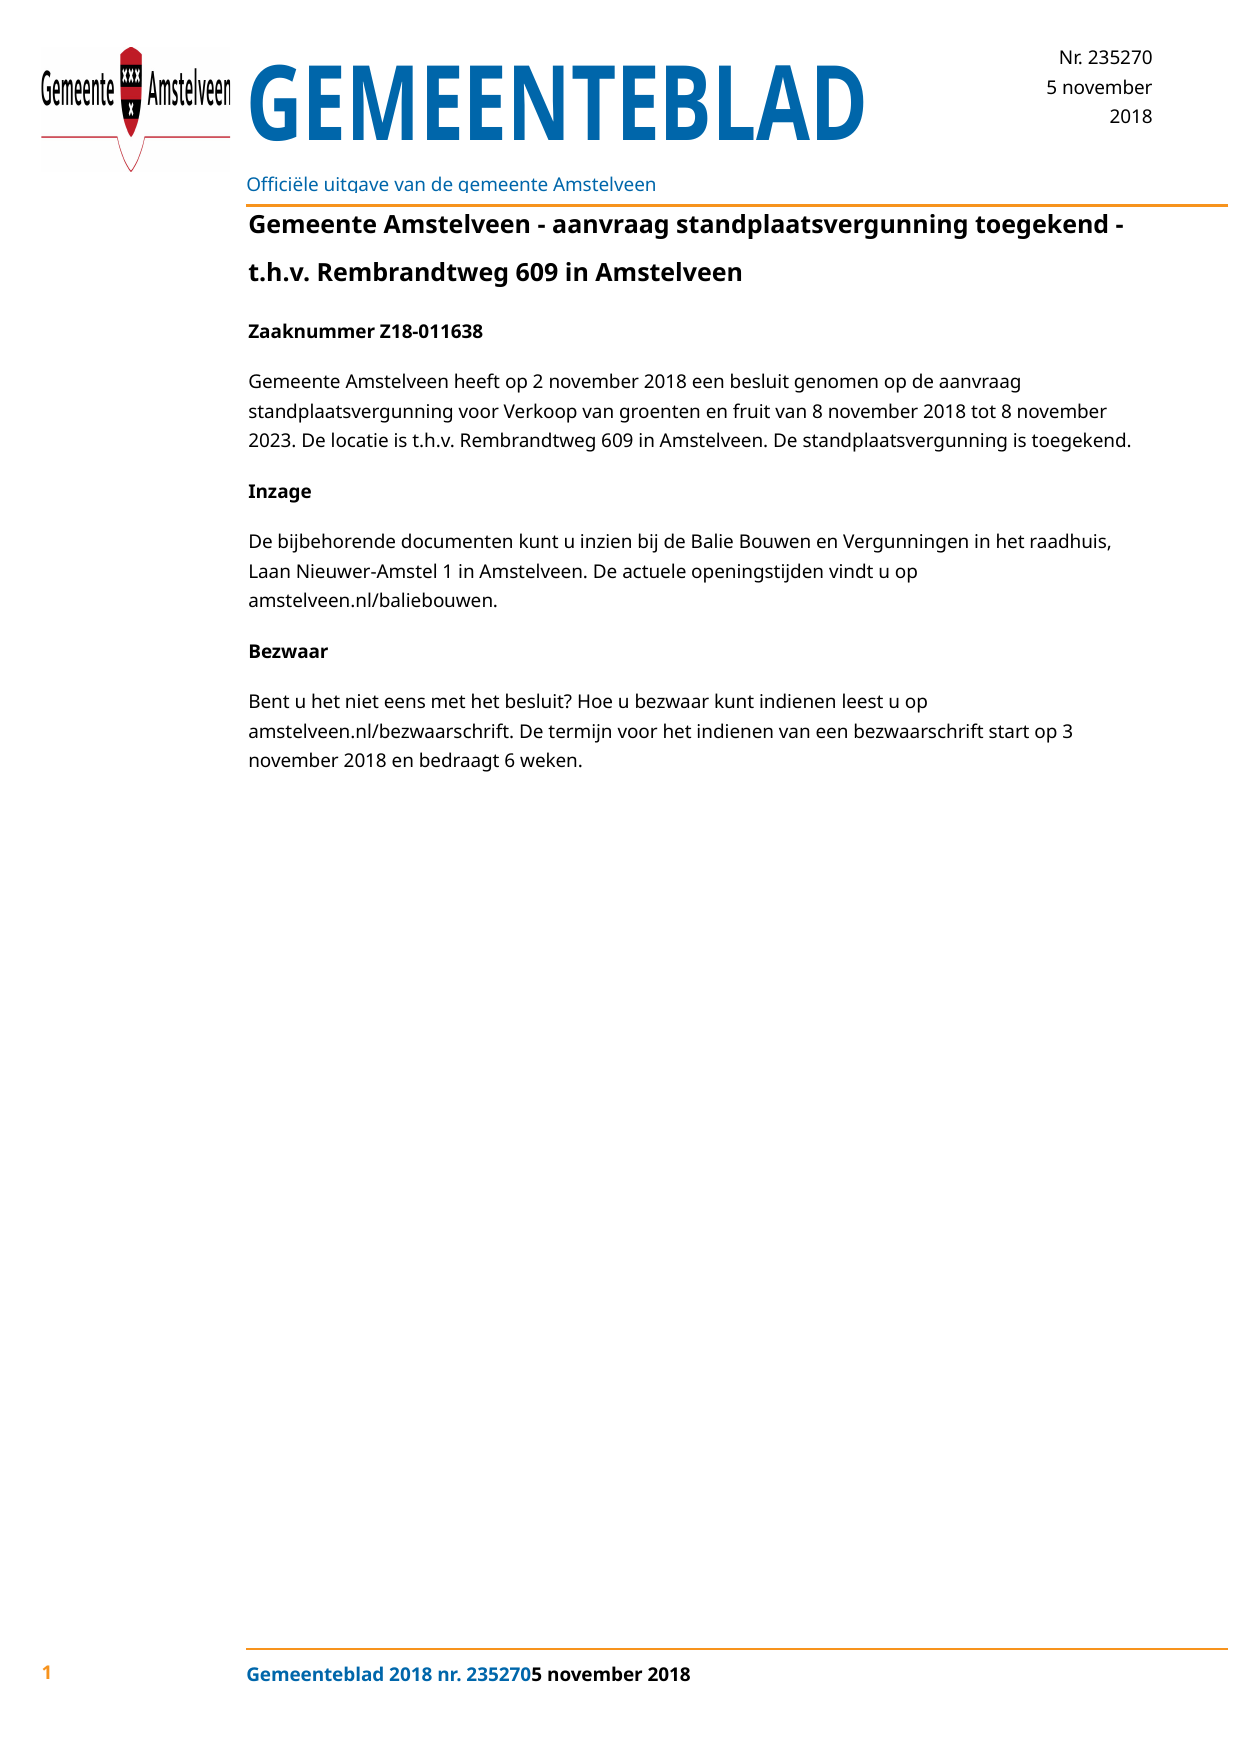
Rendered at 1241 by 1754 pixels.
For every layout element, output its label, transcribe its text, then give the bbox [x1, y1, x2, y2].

text Zaaknummer Z18-011638 [248, 318, 1152, 344]
text Bezwaar [248, 638, 1152, 664]
text Bent u het niet eens met het besluit? Hoe u bezwaar kunt indienen leest u op amstelveen.nl/bezwaarschrift. De termijn voor het indienen van een bezwaarschrift start op 3 november 2018 en bedraagt 6 weken. [248, 688, 1152, 773]
text Inzage [248, 478, 1152, 504]
text Gemeente Amstelveen - aanvraag standplaatsvergunning toegekend - t.h.v. Rembrandtweg 609 in Amstelveen [248, 207, 1152, 288]
text De bijbehorende documenten kunt u inzien bij de Balie Bouwen en Vergunningen in het raadhuis, Laan Nieuwer-Amstel 1 in Amstelveen. De actuele openingstijden vindt u op amstelveen.nl/baliebouwen. [248, 528, 1152, 613]
picture [41, 47, 231, 172]
text Gemeente Amstelveen heeft op 2 november 2018 een besluit genomen op de aanvraag standplaatsvergunning voor Verkoop van groenten en fruit van 8 november 2018 tot 8 november 2023. De locatie is t.h.v. Rembrandtweg 609 in Amstelveen. De standplaatsvergunning is toegekend. [248, 368, 1152, 453]
